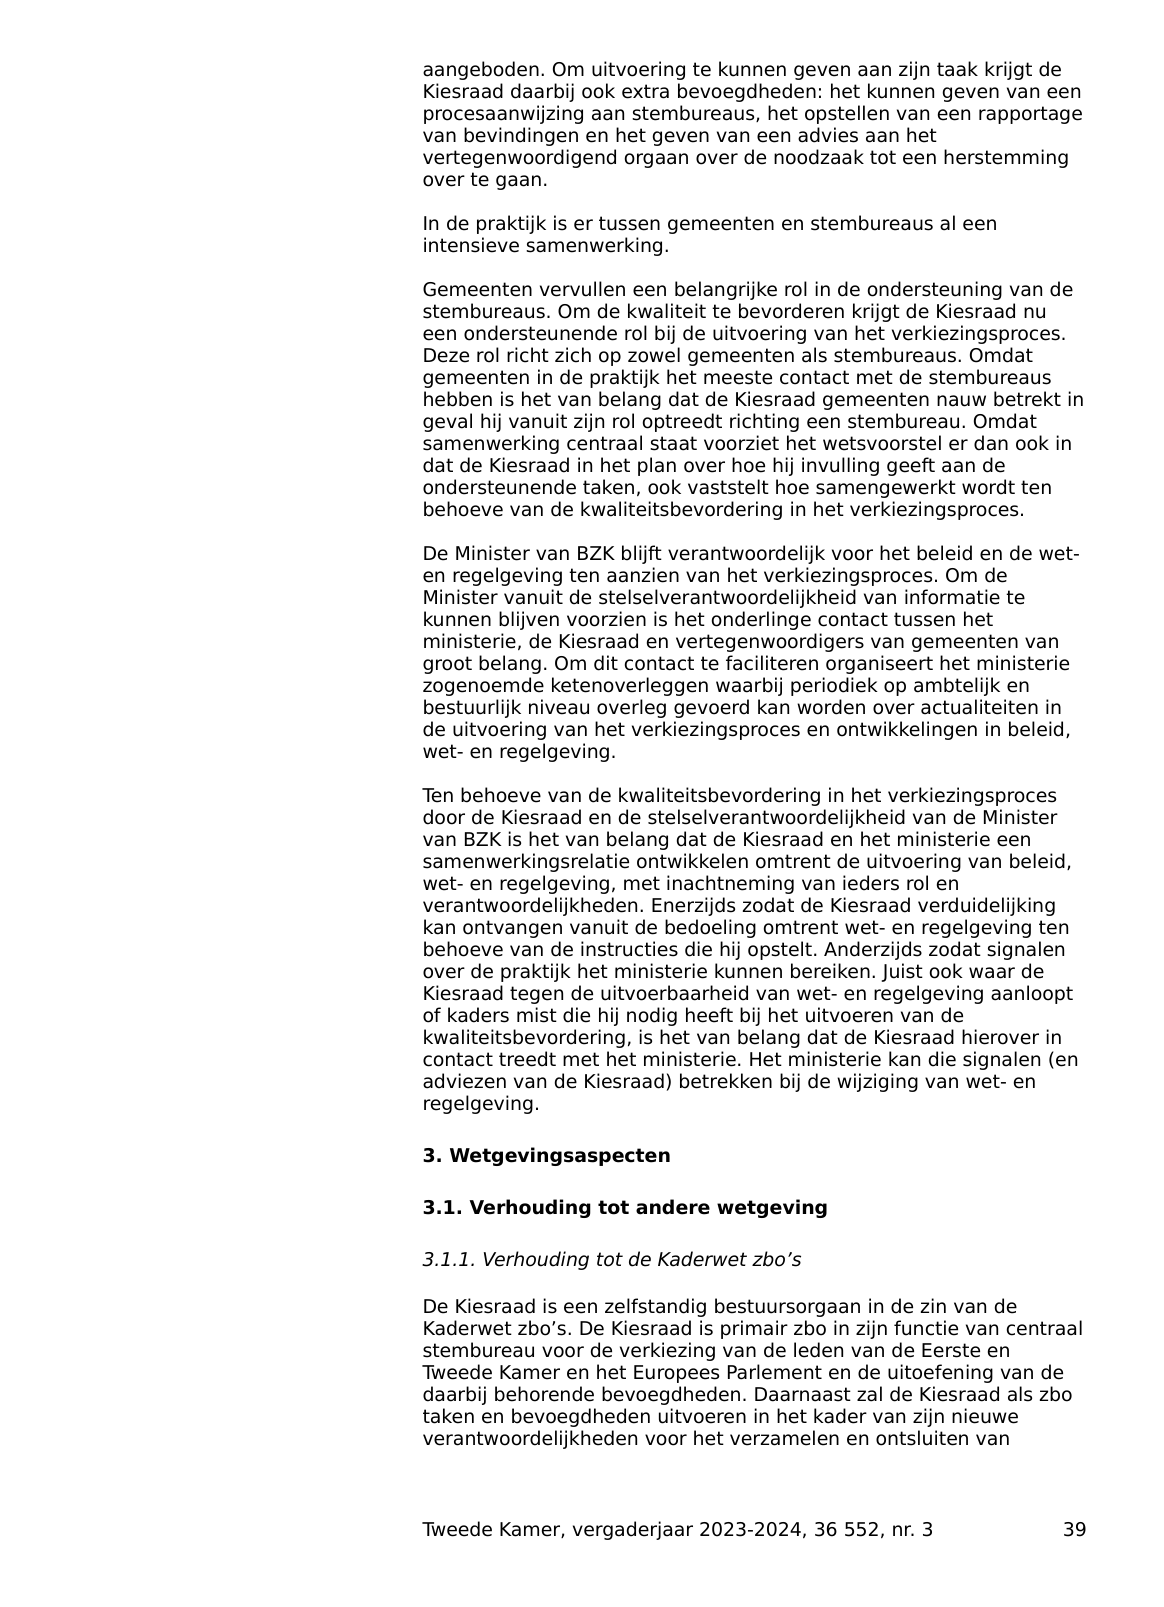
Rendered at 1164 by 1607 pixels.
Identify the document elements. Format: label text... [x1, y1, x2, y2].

subtitle 3. Wetgevingsaspecten [422, 1145, 1087, 1167]
text Gemeenten vervullen een belangrijke rol in de ondersteuning van de stembureaus. Om de kwaliteit te bevorderen krijgt de Kiesraad nu een ondersteunende rol bij de uitvoering van het verkiezingsproces. Deze rol richt zich op zowel gemeenten als stembureaus. Omdat gemeenten in de praktijk het meeste contact met de stembureaus hebben is het van belang dat de Kiesraad gemeenten nauw betrekt in geval hij vanuit zijn rol optreedt richting een stembureau. Omdat samenwerking centraal staat voorziet het wetsvoorstel er dan ook in dat de Kiesraad in het plan over hoe hij invulling geeft aan de ondersteunende taken, ook vaststelt hoe samengewerkt wordt ten behoeve van de kwaliteitsbevordering in het verkiezingsproces. [422, 279, 1087, 521]
text In de praktijk is er tussen gemeenten en stembureaus al een intensieve samenwerking. [422, 213, 1087, 257]
text De Kiesraad is een zelfstandig bestuursorgaan in de zin van de Kaderwet zbo’s. De Kiesraad is primair zbo in zijn functie van centraal stembureau voor de verkiezing van de leden van de Eerste en Tweede Kamer en het Europees Parlement en de uitoefening van de daarbij behorende bevoegdheden. Daarnaast zal de Kiesraad als zbo taken en bevoegdheden uitvoeren in het kader van zijn nieuwe verantwoordelijkheden voor het verzamelen en ontsluiten van [422, 1296, 1087, 1450]
subtitle 3.1.1. Verhouding tot de Kaderwet zbo’s [422, 1249, 1087, 1271]
text Ten behoeve van de kwaliteitsbevordering in het verkiezingsproces door de Kiesraad en de stelselverantwoordelijkheid van de Minister van BZK is het van belang dat de Kiesraad en het ministerie een samenwerkingsrelatie ontwikkelen omtrent de uitvoering van beleid, wet- en regelgeving, met inachtneming van ieders rol en verantwoordelijkheden. Enerzijds zodat de Kiesraad verduidelijking kan ontvangen vanuit de bedoeling omtrent wet- en regelgeving ten behoeve van de instructies die hij opstelt. Anderzijds zodat signalen over de praktijk het ministerie kunnen bereiken. Juist ook waar de Kiesraad tegen de uitvoerbaarheid van wet- en regelgeving aanloopt of kaders mist die hij nodig heeft bij het uitvoeren van de kwaliteitsbevordering, is het van belang dat de Kiesraad hierover in contact treedt met het ministerie. Het ministerie kan die signalen (en adviezen van de Kiesraad) betrekken bij de wijziging van wet- en regelgeving. [422, 785, 1087, 1115]
text De Minister van BZK blijft verantwoordelijk voor het beleid en de wet- en regelgeving ten aanzien van het verkiezingsproces. Om de Minister vanuit de stelselverantwoordelijkheid van informatie te kunnen blijven voorzien is het onderlinge contact tussen het ministerie, de Kiesraad en vertegenwoordigers van gemeenten van groot belang. Om dit contact te faciliteren organiseert het ministerie zogenoemde ketenoverleggen waarbij periodiek op ambtelijk en bestuurlijk niveau overleg gevoerd kan worden over actualiteiten in de uitvoering van het verkiezingsproces en ontwikkelingen in beleid, wet- en regelgeving. [422, 543, 1087, 763]
text aangeboden. Om uitvoering te kunnen geven aan zijn taak krijgt de Kiesraad daarbij ook extra bevoegdheden: het kunnen geven van een procesaanwijzing aan stembureaus, het opstellen van een rapportage van bevindingen en het geven van een advies aan het vertegenwoordigend orgaan over de noodzaak tot een herstemming over te gaan. [422, 59, 1087, 191]
subtitle 3.1. Verhouding tot andere wetgeving [422, 1197, 1087, 1219]
